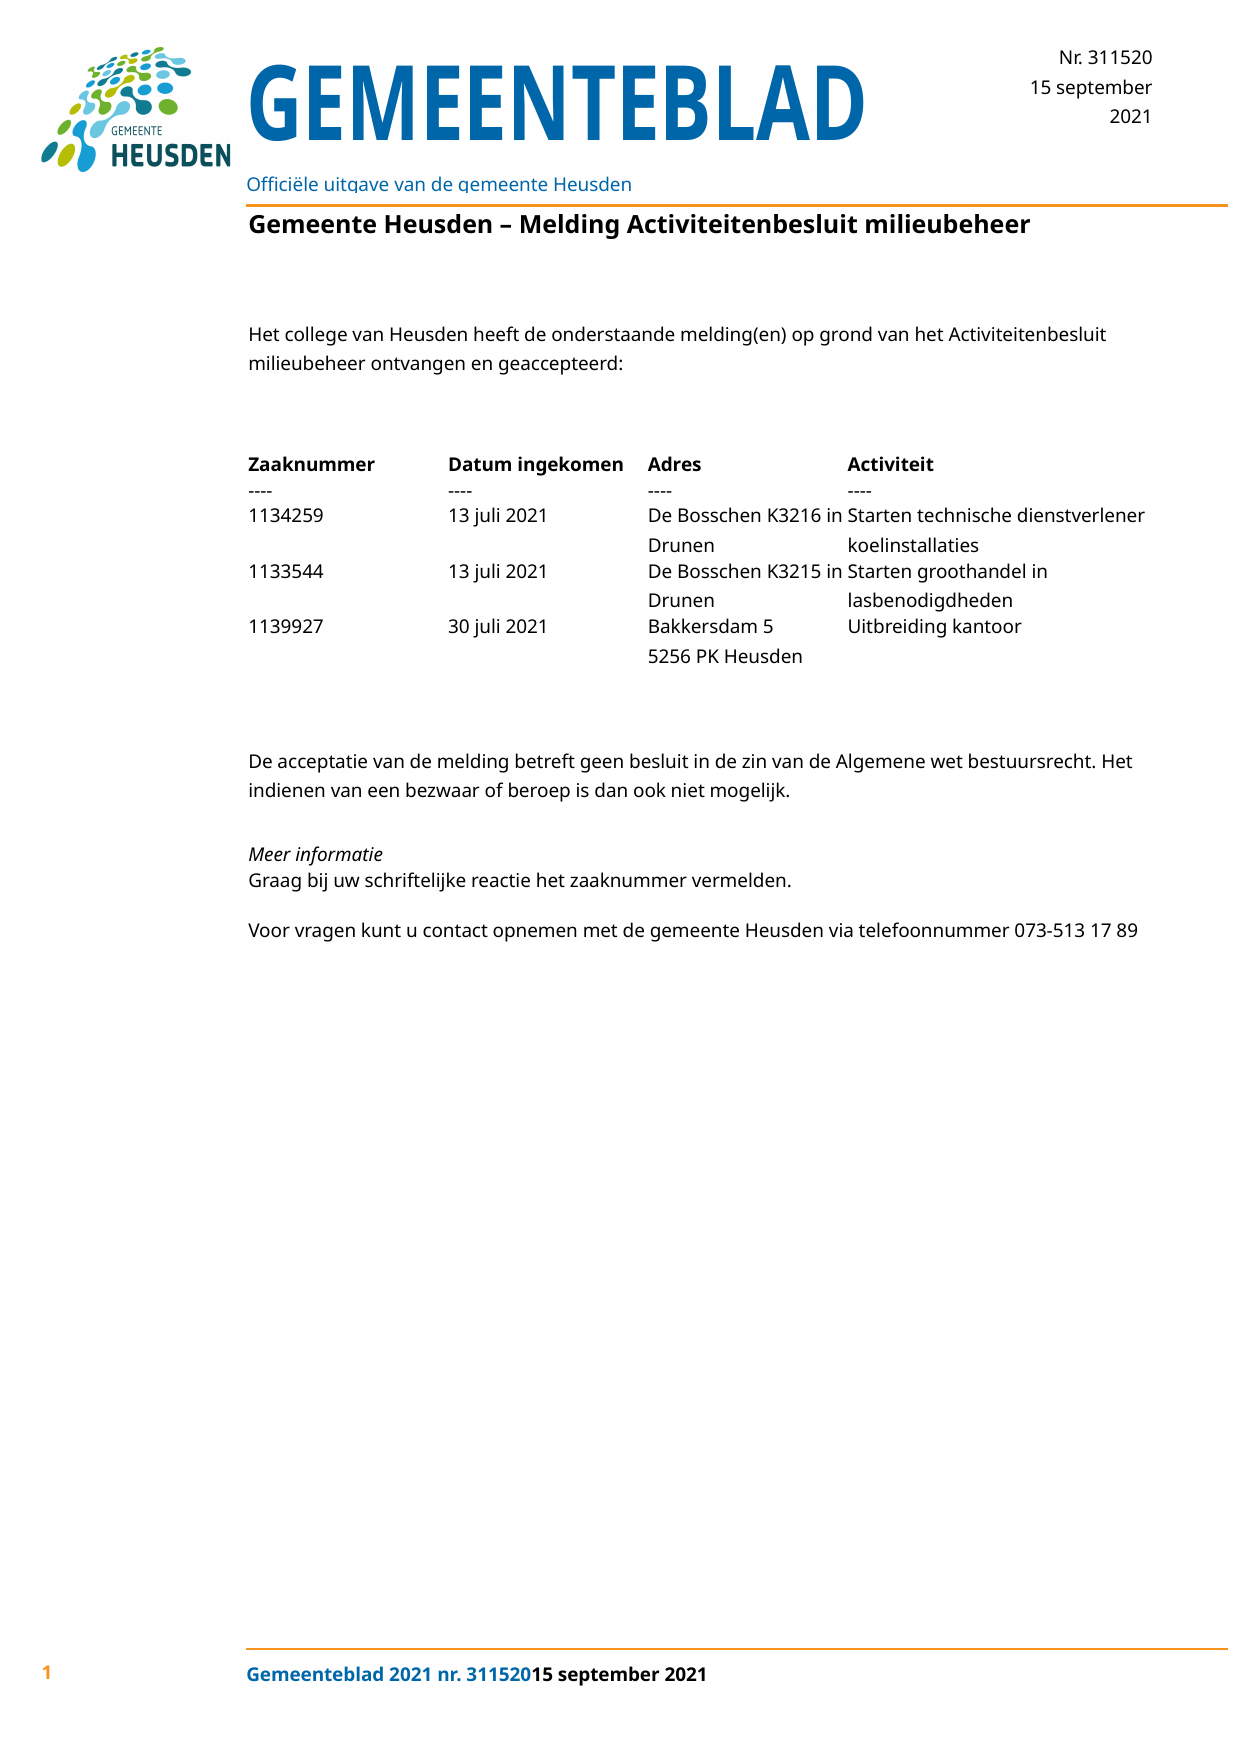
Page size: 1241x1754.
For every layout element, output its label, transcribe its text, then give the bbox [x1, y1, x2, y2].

table_cell Bakkersdam 5 5256 PK Heusden [648, 613, 847, 669]
table_cell [448, 669, 648, 694]
table_cell Starten technische dienstverlener koelinstallaties [848, 503, 1152, 558]
table_cell 1134259 [248, 503, 448, 558]
table_header Activiteit [848, 451, 1152, 477]
table_cell ---- [248, 477, 448, 503]
table_cell 1133544 [248, 558, 448, 613]
table_cell [848, 669, 1152, 694]
table_cell De Bosschen K3215 in Drunen [648, 558, 847, 613]
table_cell Uitbreiding kantoor [848, 613, 1152, 669]
text De acceptatie van de melding betreft geen besluit in de zin van de Algemene wet bestuursrecht. Het indienen van een bezwaar of beroep is dan ook niet mogelijk. [248, 748, 1152, 803]
table_cell ---- [648, 477, 847, 503]
picture [41, 47, 231, 172]
text Het college van Heusden heeft de onderstaande melding(en) op grond van het Activiteitenbesluit milieubeheer ontvangen en geaccepteerd: [248, 321, 1152, 376]
table_cell ---- [448, 477, 648, 503]
table_cell 30 juli 2021 [448, 613, 648, 669]
table_cell 13 juli 2021 [448, 503, 648, 558]
text Voor vragen kunt u contact opnemen met de gemeente Heusden via telefoonnummer 073-513 17 89 [248, 918, 1152, 943]
text Meer informatie [248, 842, 1152, 867]
table_cell [248, 669, 448, 694]
table_cell ---- [848, 477, 1152, 503]
table_header Datum ingekomen [448, 451, 648, 477]
table_cell 1139927 [248, 613, 448, 669]
table_cell Starten groothandel in lasbenodigdheden [848, 558, 1152, 613]
table_header Zaaknummer [248, 451, 448, 477]
table_cell [648, 669, 847, 694]
table_cell 13 juli 2021 [448, 558, 648, 613]
table_cell De Bosschen K3216 in Drunen [648, 503, 847, 558]
text Gemeente Heusden – Melding Activiteitenbesluit milieubeheer [248, 207, 1152, 241]
text Graag bij uw schriftelijke reactie het zaaknummer vermelden. [248, 867, 1152, 893]
table_header Adres [648, 451, 847, 477]
